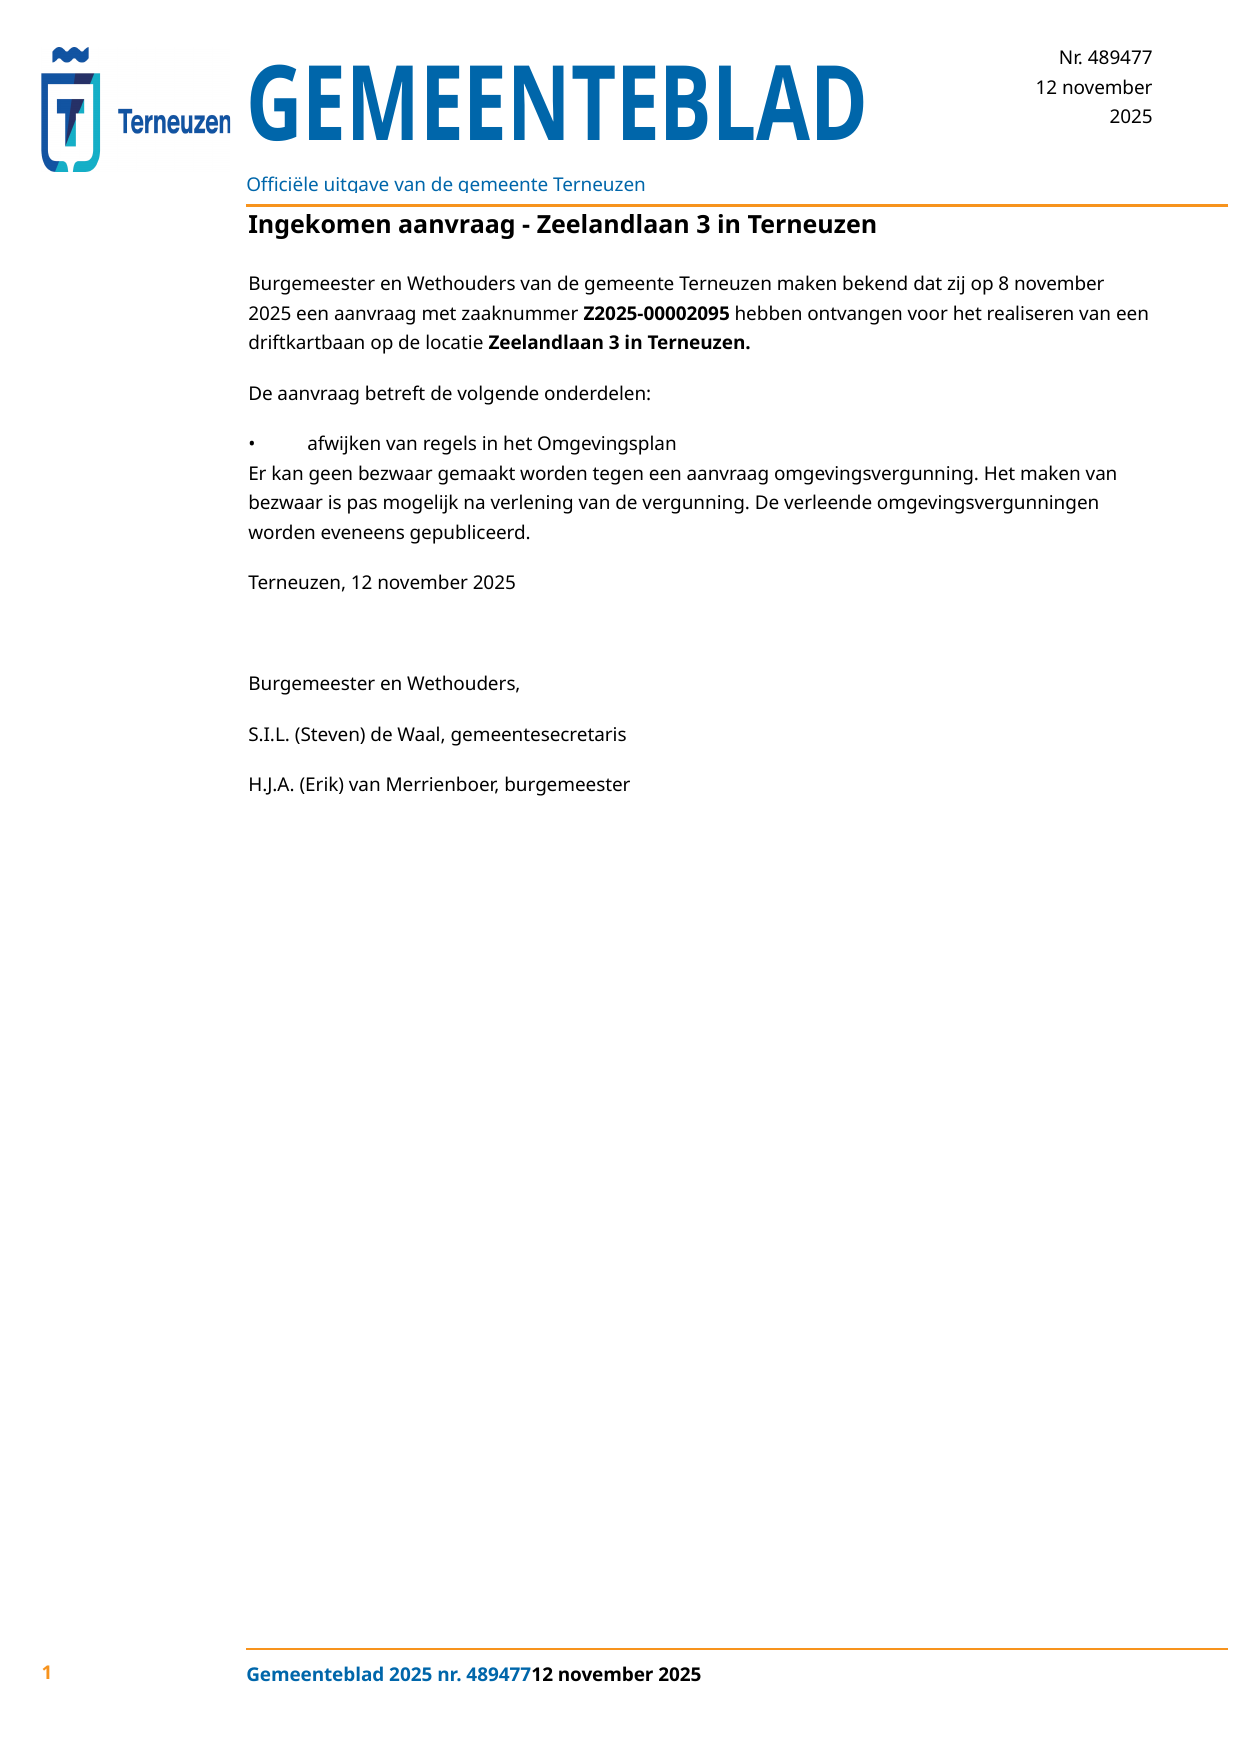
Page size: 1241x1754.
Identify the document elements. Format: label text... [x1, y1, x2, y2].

list afwijken van regels in het Omgevingsplan [248, 430, 1152, 456]
picture [41, 47, 231, 172]
text Er kan geen bezwaar gemaakt worden tegen een aanvraag omgevingsvergunning. Het maken van bezwaar is pas mogelijk na verlening van de vergunning. De verleende omgevingsvergunningen worden eveneens gepubliceerd. [248, 460, 1152, 545]
text H.J.A. (Erik) van Merrienboer, burgemeester [248, 771, 1152, 797]
text S.I.L. (Steven) de Waal, gemeentesecretaris [248, 721, 1152, 746]
text Burgemeester en Wethouders van de gemeente Terneuzen maken bekend dat zij op 8 november 2025 een aanvraag met zaaknummer Z2025-00002095 hebben ontvangen voor het realiseren van een driftkartbaan op de locatie Zeelandlaan 3 in Terneuzen. [248, 270, 1152, 355]
text Terneuzen, 12 november 2025 [248, 569, 1152, 595]
text De aanvraag betreft de volgende onderdelen: [248, 380, 1152, 406]
text Ingekomen aanvraag - Zeelandlaan 3 in Terneuzen [248, 207, 1152, 241]
text Burgemeester en Wethouders, [248, 670, 1152, 696]
